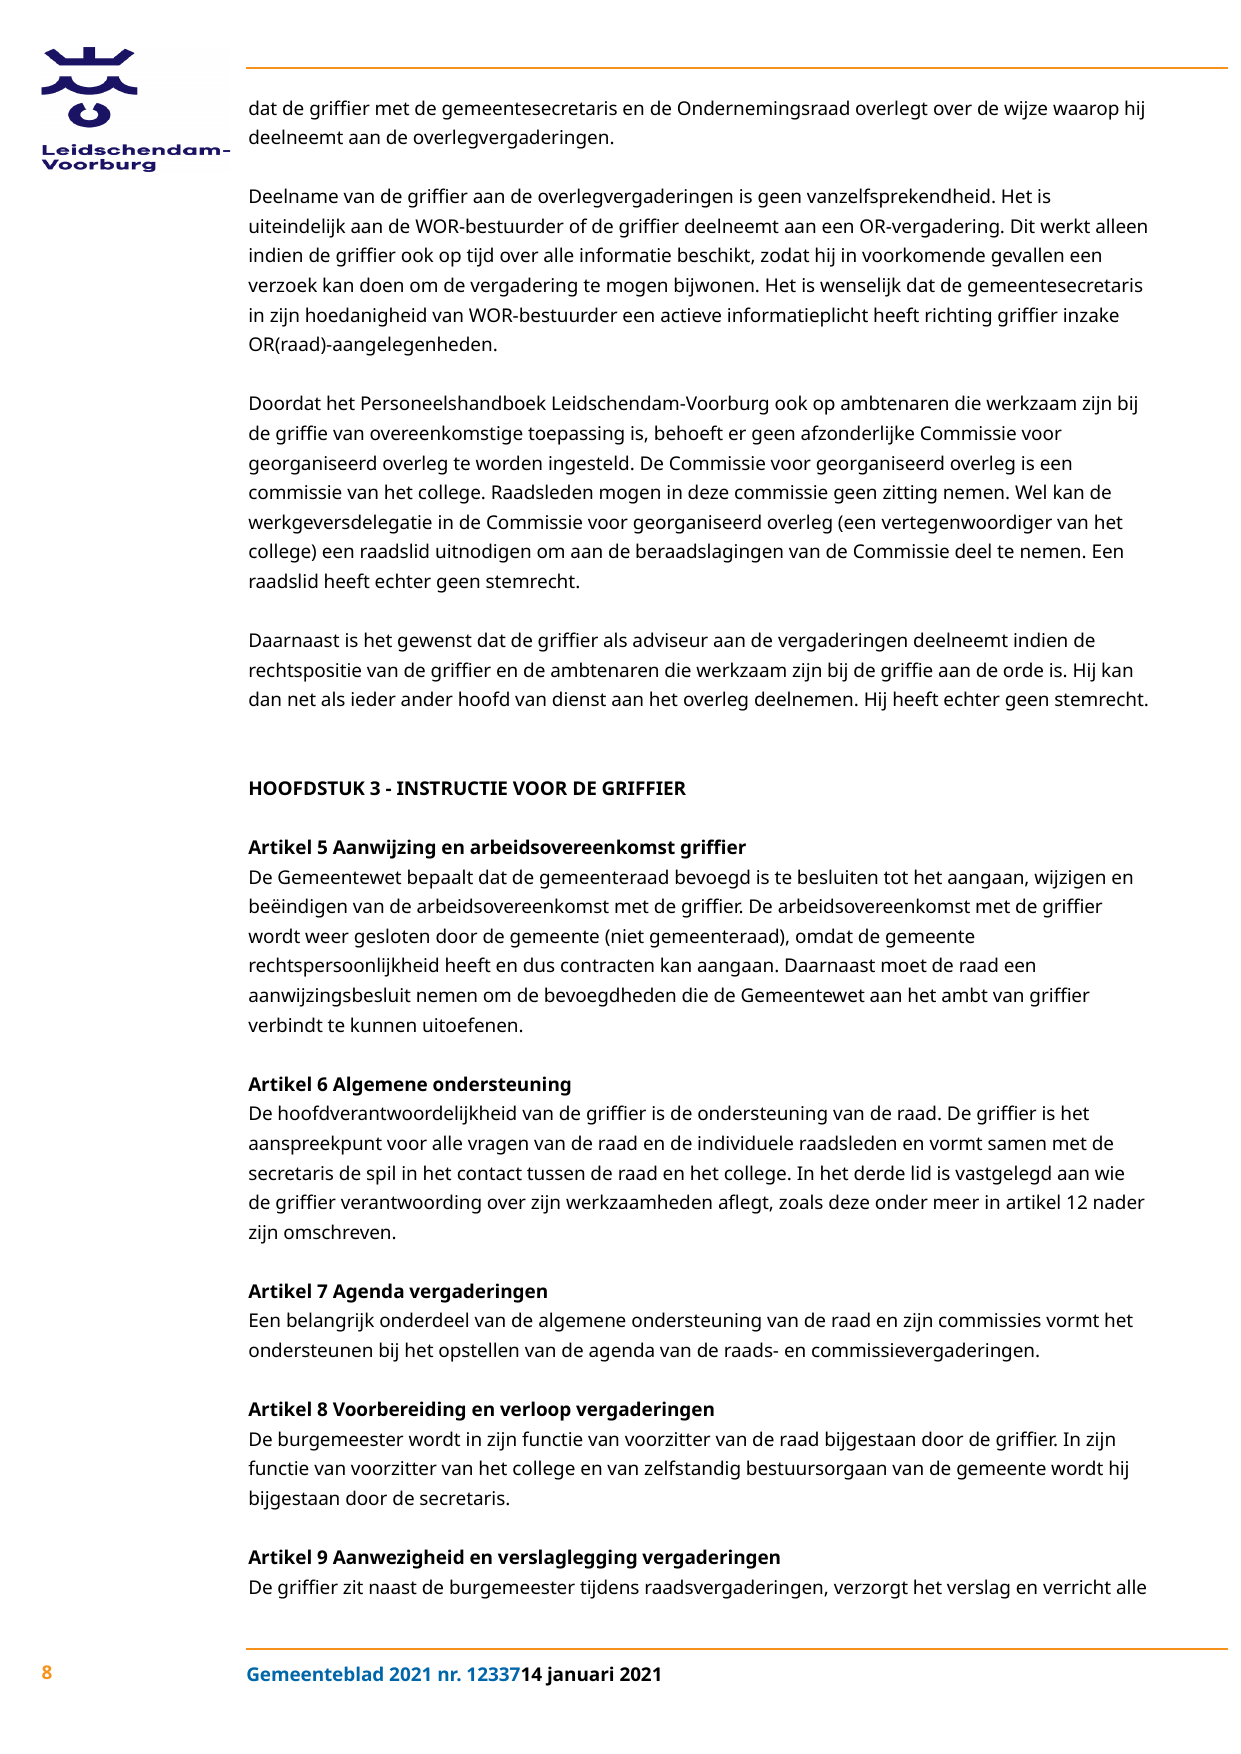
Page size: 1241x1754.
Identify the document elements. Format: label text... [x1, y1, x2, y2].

text dat de griffier met de gemeentesecretaris en de Ondernemingsraad overlegt over de wijze waarop hij deelneemt aan de overlegvergaderingen. [248, 95, 1152, 150]
text De Gemeentewet bepaalt dat de gemeenteraad bevoegd is te besluiten tot het aangaan, wijzigen en beëindigen van de arbeidsovereenkomst met de griffier. De arbeidsovereenkomst met de griffier wordt weer gesloten door de gemeente (niet gemeenteraad), omdat de gemeente rechtspersoonlijkheid heeft en dus contracten kan aangaan. Daarnaast moet de raad een aanwijzingsbesluit nemen om de bevoegdheden die de Gemeentewet aan het ambt van griffier verbindt te kunnen uitoefenen. [248, 864, 1152, 1038]
text Artikel 9 Aanwezigheid en verslaglegging vergaderingen [248, 1544, 1152, 1570]
text HOOFDSTUK 3 - INSTRUCTIE VOOR DE GRIFFIER [248, 775, 1152, 801]
text Artikel 7 Agenda vergaderingen [248, 1278, 1152, 1304]
text Daarnaast is het gewenst dat de griffier als adviseur aan de vergaderingen deelneemt indien de rechtspositie van de griffier en de ambtenaren die werkzaam zijn bij de griffie aan de orde is. Hij kan dan net als ieder ander hoofd van dienst aan het overleg deelnemen. Hij heeft echter geen stemrecht. [248, 627, 1152, 712]
text De griffier zit naast de burgemeester tijdens raadsvergaderingen, verzorgt het verslag en verricht alle [248, 1574, 1152, 1600]
text De hoofdverantwoordelijkheid van de griffier is de ondersteuning van de raad. De griffier is het aanspreekpunt voor alle vragen van de raad en de individuele raadsleden en vormt samen met de secretaris de spil in het contact tussen de raad en het college. In het derde lid is vastgelegd aan wie de griffier verantwoording over zijn werkzaamheden aflegt, zoals deze onder meer in artikel 12 nader zijn omschreven. [248, 1101, 1152, 1245]
text Artikel 8 Voorbereiding en verloop vergaderingen [248, 1396, 1152, 1422]
text Artikel 6 Algemene ondersteuning [248, 1071, 1152, 1097]
text De burgemeester wordt in zijn functie van voorzitter van de raad bijgestaan door de griffier. In zijn functie van voorzitter van het college en van zelfstandig bestuursorgaan van de gemeente wordt hij bijgestaan door de secretaris. [248, 1426, 1152, 1511]
text Artikel 5 Aanwijzing en arbeidsovereenkomst griffier [248, 834, 1152, 860]
text Een belangrijk onderdeel van de algemene ondersteuning van de raad en zijn commissies vormt het ondersteunen bij het opstellen van de agenda van de raads- en commissievergaderingen. [248, 1308, 1152, 1363]
text Deelname van de griffier aan de overlegvergaderingen is geen vanzelfsprekendheid. Het is uiteindelijk aan de WOR-bestuurder of de griffier deelneemt aan een OR-vergadering. Dit werkt alleen indien de griffier ook op tijd over alle informatie beschikt, zodat hij in voorkomende gevallen een verzoek kan doen om de vergadering te mogen bijwonen. Het is wenselijk dat de gemeentesecretaris in zijn hoedanigheid van WOR-bestuurder een actieve informatieplicht heeft richting griffier inzake OR(raad)-aangelegenheden. [248, 183, 1152, 357]
text Doordat het Personeelshandboek Leidschendam-Voorburg ook op ambtenaren die werkzaam zijn bij de griffie van overeenkomstige toepassing is, behoeft er geen afzonderlijke Commissie voor georganiseerd overleg te worden ingesteld. De Commissie voor georganiseerd overleg is een commissie van het college. Raadsleden mogen in deze commissie geen zitting nemen. Wel kan de werkgeversdelegatie in de Commissie voor georganiseerd overleg (een vertegenwoordiger van het college) een raadslid uitnodigen om aan de beraadslagingen van de Commissie deel te nemen. Een raadslid heeft echter geen stemrecht. [248, 391, 1152, 594]
picture [41, 47, 231, 172]
